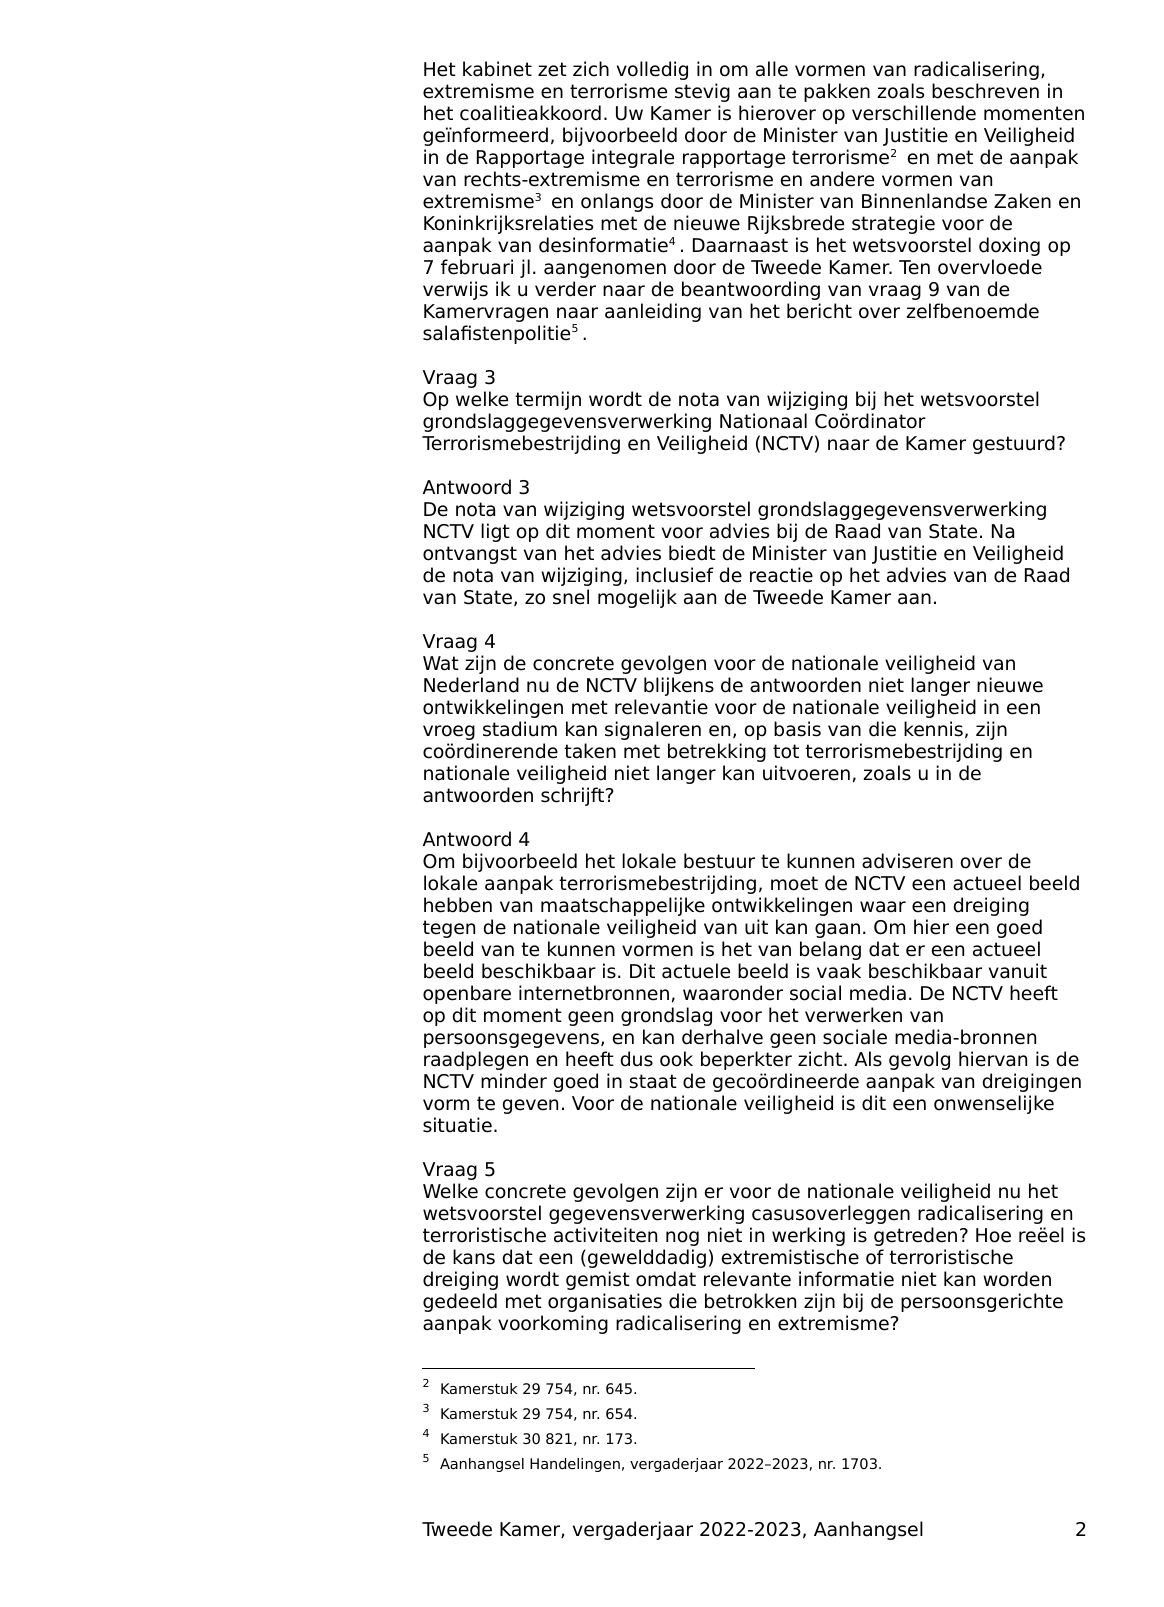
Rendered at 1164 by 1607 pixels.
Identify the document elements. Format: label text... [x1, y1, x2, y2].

text De nota van wijziging wetsvoorstel grondslaggegevensverwerking NCTV ligt op dit moment voor advies bij de Raad van State. Na ontvangst van het advies biedt de Minister van Justitie en Veiligheid de nota van wijziging, inclusief de reactie op het advies van de Raad van State, zo snel mogelijk aan de Tweede Kamer aan. [422, 499, 1087, 609]
text Om bijvoorbeeld het lokale bestuur te kunnen adviseren over de lokale aanpak terrorismebestrijding, moet de NCTV een actueel beeld hebben van maatschappelijke ontwikkelingen waar een dreiging tegen de nationale veiligheid van uit kan gaan. Om hier een goed beeld van te kunnen vormen is het van belang dat er een actueel beeld beschikbaar is. Dit actuele beeld is vaak beschikbaar vanuit openbare internetbronnen, waaronder social media. De NCTV heeft op dit moment geen grondslag voor het verwerken van persoonsgegevens, en kan derhalve geen sociale media-bronnen raadplegen en heeft dus ook beperkter zicht. Als gevolg hiervan is de NCTV minder goed in staat de gecoördineerde aanpak van dreigingen vorm te geven. Voor de nationale veiligheid is dit een onwenselijke situatie. [422, 851, 1087, 1137]
text Op welke termijn wordt de nota van wijziging bij het wetsvoorstel grondslaggegevensverwerking Nationaal Coördinator Terrorismebestrijding en Veiligheid (NCTV) naar de Kamer gestuurd? [422, 389, 1087, 455]
text Antwoord 3 [422, 477, 1087, 499]
text Vraag 4 [422, 631, 1087, 653]
text Het kabinet zet zich volledig in om alle vormen van radicalisering, extremisme en terrorisme stevig aan te pakken zoals beschreven in het coalitieakkoord. Uw Kamer is hierover op verschillende momenten geïnformeerd, bijvoorbeeld door de Minister van Justitie en Veiligheid in de Rapportage integrale rapportage terrorisme en met de aanpak van rechts-extremisme en terrorisme en andere vormen van extremisme en onlangs door de Minister van Binnenlandse Zaken en Koninkrijksrelaties met de nieuwe Rijksbrede strategie voor de aanpak van desinformatie. Daarnaast is het wetsvoorstel doxing op 7 februari jl. aangenomen door de Tweede Kamer. Ten overvloede verwijs ik u verder naar de beantwoording van vraag 9 van de Kamervragen naar aanleiding van het bericht over zelfbenoemde salafistenpolitie. [422, 59, 1087, 345]
text Antwoord 4 [422, 829, 1087, 851]
text Aanhangsel Handelingen, vergaderjaar 2022–2023, nr. 1703. [422, 1452, 1087, 1474]
text Vraag 5 [422, 1159, 1087, 1181]
text Welke concrete gevolgen zijn er voor de nationale veiligheid nu het wetsvoorstel gegevensverwerking casusoverleggen radicalisering en terroristische activiteiten nog niet in werking is getreden? Hoe reëel is de kans dat een (gewelddadig) extremistische of terroristische dreiging wordt gemist omdat relevante informatie niet kan worden gedeeld met organisaties die betrokken zijn bij de persoonsgerichte aanpak voorkoming radicalisering en extremisme? [422, 1181, 1087, 1335]
text Kamerstuk 29 754, nr. 654. [422, 1402, 1087, 1424]
text Vraag 3 [422, 367, 1087, 389]
text Kamerstuk 29 754, nr. 645. [422, 1377, 1087, 1399]
text Wat zijn de concrete gevolgen voor de nationale veiligheid van Nederland nu de NCTV blijkens de antwoorden niet langer nieuwe ontwikkelingen met relevantie voor de nationale veiligheid in een vroeg stadium kan signaleren en, op basis van die kennis, zijn coördinerende taken met betrekking tot terrorismebestrijding en nationale veiligheid niet langer kan uitvoeren, zoals u in de antwoorden schrijft? [422, 653, 1087, 807]
text Kamerstuk 30 821, nr. 173. [422, 1427, 1087, 1449]
